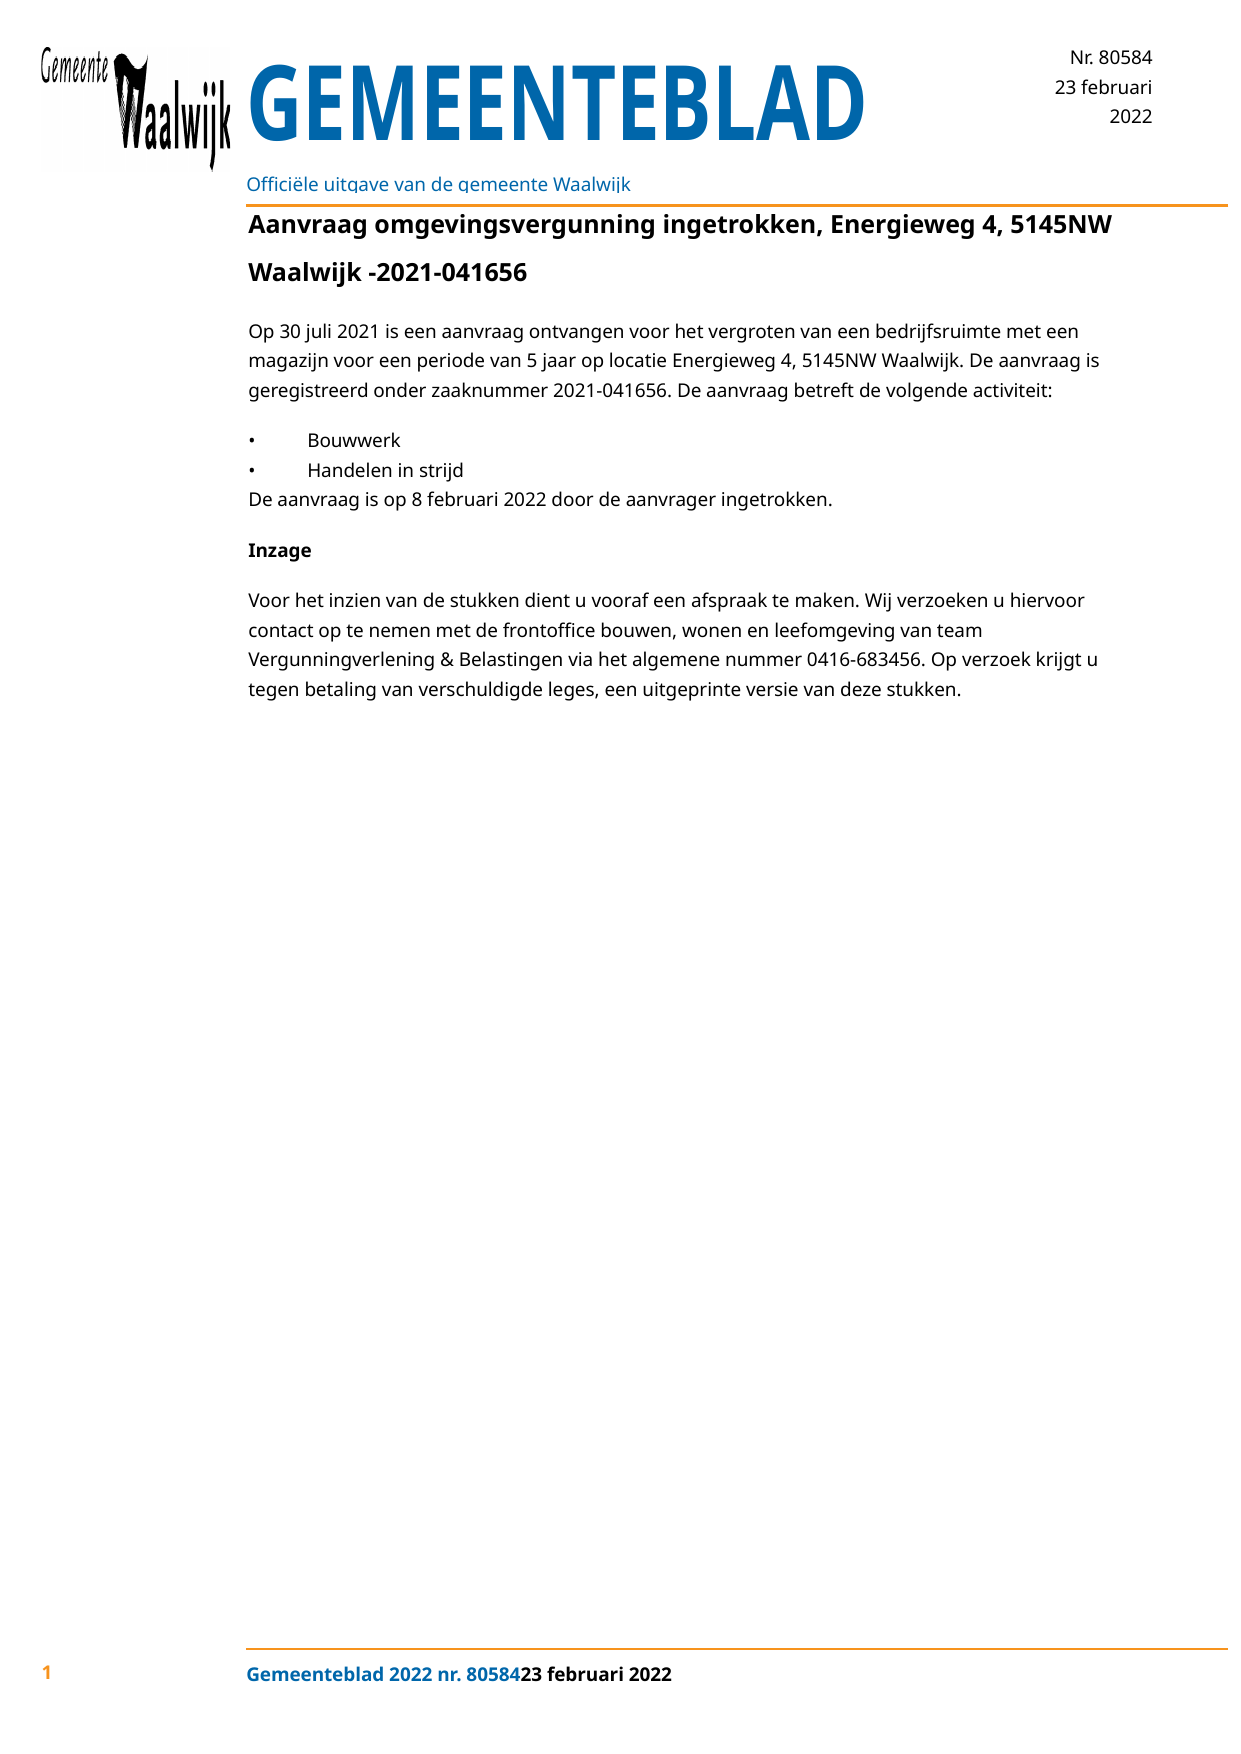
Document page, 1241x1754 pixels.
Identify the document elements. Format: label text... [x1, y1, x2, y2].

list Bouwwerk [248, 427, 1152, 453]
text Aanvraag omgevingsvergunning ingetrokken, Energieweg 4, 5145NW Waalwijk -2021-041656 [248, 207, 1152, 288]
text De aanvraag is op 8 februari 2022 door de aanvrager ingetrokken. [248, 487, 1152, 512]
text Inzage [248, 537, 1152, 563]
text Op 30 juli 2021 is een aanvraag ontvangen voor het vergroten van een bedrijfsruimte met een magazijn voor een periode van 5 jaar op locatie Energieweg 4, 5145NW Waalwijk. De aanvraag is geregistreerd onder zaaknummer 2021-041656. De aanvraag betreft de volgende activiteit: [248, 318, 1152, 403]
list Handelen in strijd [248, 457, 1152, 483]
picture [41, 47, 231, 172]
text Voor het inzien van de stukken dient u vooraf een afspraak te maken. Wij verzoeken u hiervoor contact op te nemen met de frontoffice bouwen, wonen en leefomgeving van team Vergunningverlening & Belastingen via het algemene nummer 0416-683456. Op verzoek krijgt u tegen betaling van verschuldigde leges, een uitgeprinte versie van deze stukken. [248, 587, 1152, 702]
